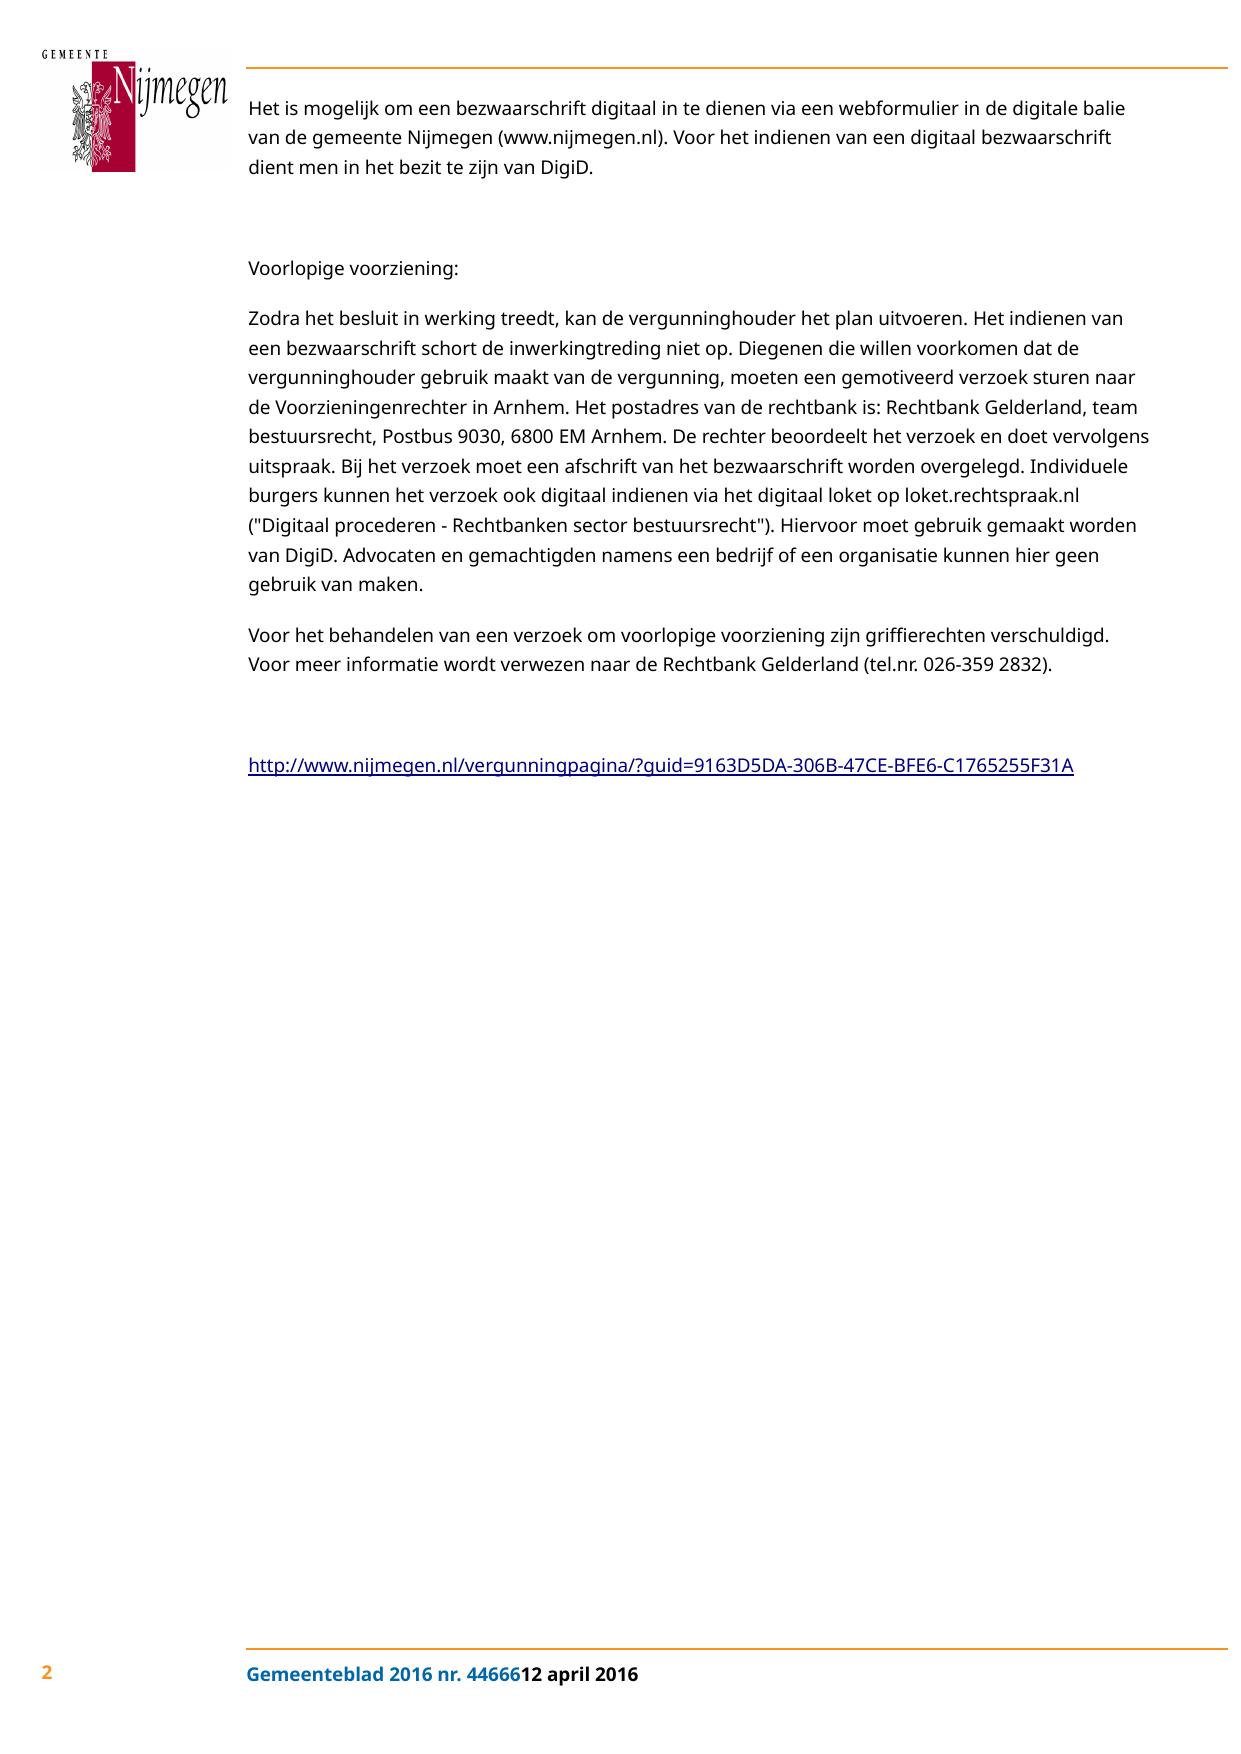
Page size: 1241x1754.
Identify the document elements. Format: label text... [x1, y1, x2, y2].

picture [41, 47, 231, 172]
text Zodra het besluit in werking treedt, kan de vergunninghouder het plan uitvoeren. Het indienen van een bezwaarschrift schort de inwerkingtreding niet op. Diegenen die willen voorkomen dat de vergunninghouder gebruik maakt van de vergunning, moeten een gemotiveerd verzoek sturen naar de Voorzieningenrechter in Arnhem. Het postadres van de rechtbank is: Rechtbank Gelderland, team bestuursrecht, Postbus 9030, 6800 EM Arnhem. De rechter beoordeelt het verzoek en doet vervolgens uitspraak. Bij het verzoek moet een afschrift van het bezwaarschrift worden overgelegd. Individuele burgers kunnen het verzoek ook digitaal indienen via het digitaal loket op loket.rechtspraak.nl ("Digitaal procederen - Rechtbanken sector bestuursrecht"). Hiervoor moet gebruik gemaakt worden van DigiD. Advocaten en gemachtigden namens een bedrijf of een organisatie kunnen hier geen gebruik van maken. [248, 305, 1152, 597]
text Het is mogelijk om een bezwaarschrift digitaal in te dienen via een webformulier in de digitale balie van de gemeente Nijmegen (www.nijmegen.nl). Voor het indienen van een digitaal bezwaarschrift dient men in het bezit te zijn van DigiD. [248, 95, 1152, 180]
text Voorlopige voorziening: [248, 255, 1152, 281]
text Voor het behandelen van een verzoek om voorlopige voorziening zijn griffierechten verschuldigd. Voor meer informatie wordt verwezen naar de Rechtbank Gelderland (tel.nr. 026-359 2832). [248, 622, 1152, 677]
text http://www.nijmegen.nl/vergunningpagina/?guid=9163D5DA-306B-47CE-BFE6-C1765255F31A [248, 752, 1152, 778]
